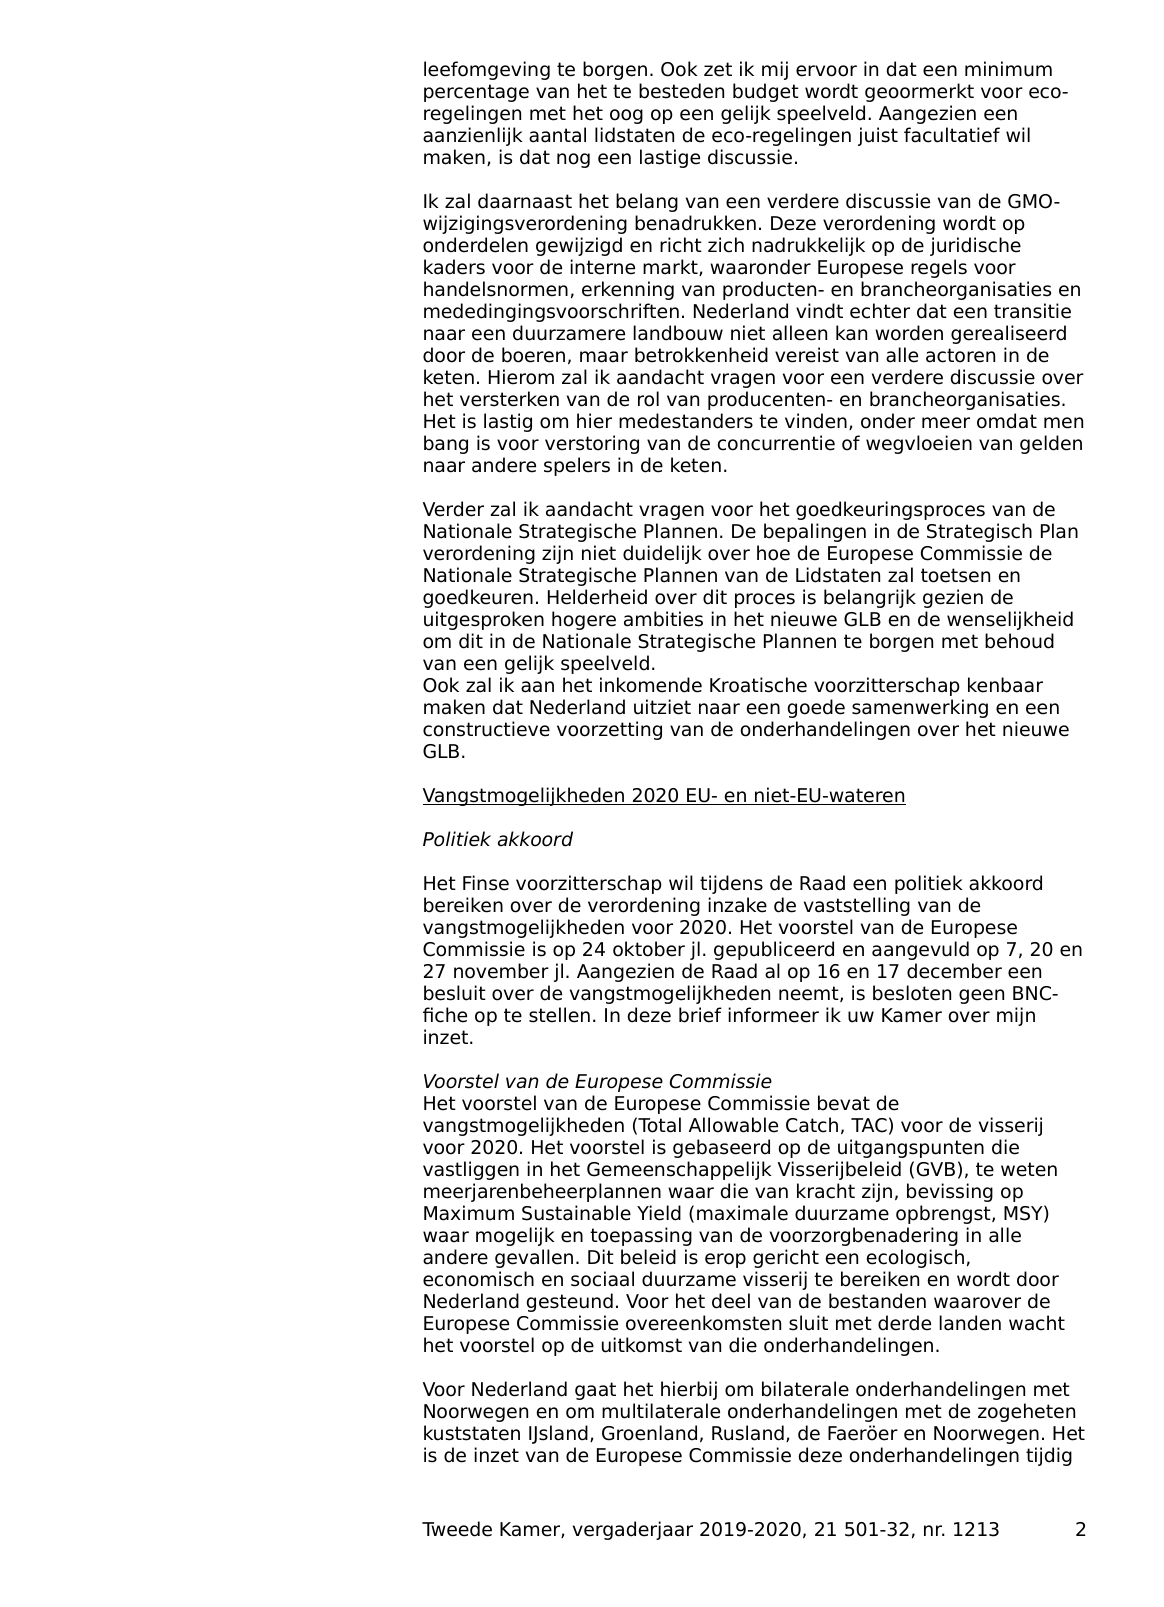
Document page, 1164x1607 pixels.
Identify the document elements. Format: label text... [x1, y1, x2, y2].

text Ik zal daarnaast het belang van een verdere discussie van de GMO-wijzigingsverordening benadrukken. Deze verordening wordt op onderdelen gewijzigd en richt zich nadrukkelijk op de juridische kaders voor de interne markt, waaronder Europese regels voor handelsnormen, erkenning van producten- en brancheorganisaties en mededingingsvoorschriften. Nederland vindt echter dat een transitie naar een duurzamere landbouw niet alleen kan worden gerealiseerd door de boeren, maar betrokkenheid vereist van alle actoren in de keten. Hierom zal ik aandacht vragen voor een verdere discussie over het versterken van de rol van producenten- en brancheorganisaties. Het is lastig om hier medestanders te vinden, onder meer omdat men bang is voor verstoring van de concurrentie of wegvloeien van gelden naar andere spelers in de keten. [422, 191, 1087, 477]
text Politiek akkoord [422, 829, 1087, 851]
subtitle Vangstmogelijkheden 2020 EU- en niet-EU-wateren [422, 785, 1087, 807]
text Ook zal ik aan het inkomende Kroatische voorzitterschap kenbaar maken dat Nederland uitziet naar een goede samenwerking en een constructieve voorzetting van de onderhandelingen over het nieuwe GLB. [422, 675, 1087, 763]
text Het Finse voorzitterschap wil tijdens de Raad een politiek akkoord bereiken over de verordening inzake de vaststelling van de vangstmogelijkheden voor 2020. Het voorstel van de Europese Commissie is op 24 oktober jl. gepubliceerd en aangevuld op 7, 20 en 27 november jl. Aangezien de Raad al op 16 en 17 december een besluit over de vangstmogelijkheden neemt, is besloten geen BNC-fiche op te stellen. In deze brief informeer ik uw Kamer over mijn inzet. [422, 873, 1087, 1049]
text Verder zal ik aandacht vragen voor het goedkeuringsproces van de Nationale Strategische Plannen. De bepalingen in de Strategisch Plan verordening zijn niet duidelijk over hoe de Europese Commissie de Nationale Strategische Plannen van de Lidstaten zal toetsen en goedkeuren. Helderheid over dit proces is belangrijk gezien de uitgesproken hogere ambities in het nieuwe GLB en de wenselijkheid om dit in de Nationale Strategische Plannen te borgen met behoud van een gelijk speelveld. [422, 499, 1087, 675]
text Het voorstel van de Europese Commissie bevat de vangstmogelijkheden (Total Allowable Catch, TAC) voor de visserij voor 2020. Het voorstel is gebaseerd op de uitgangspunten die vastliggen in het Gemeenschappelijk Visserijbeleid (GVB), te weten meerjarenbeheerplannen waar die van kracht zijn, bevissing op Maximum Sustainable Yield (maximale duurzame opbrengst, MSY) waar mogelijk en toepassing van de voorzorgbenadering in alle andere gevallen. Dit beleid is erop gericht een ecologisch, economisch en sociaal duurzame visserij te bereiken en wordt door Nederland gesteund. Voor het deel van de bestanden waarover de Europese Commissie overeenkomsten sluit met derde landen wacht het voorstel op de uitkomst van die onderhandelingen. [422, 1093, 1087, 1357]
subtitle Voorstel van de Europese Commissie [422, 1071, 1087, 1093]
text leefomgeving te borgen. Ook zet ik mij ervoor in dat een minimum percentage van het te besteden budget wordt geoormerkt voor eco-regelingen met het oog op een gelijk speelveld. Aangezien een aanzienlijk aantal lidstaten de eco-regelingen juist facultatief wil maken, is dat nog een lastige discussie. [422, 59, 1087, 169]
text Voor Nederland gaat het hierbij om bilaterale onderhandelingen met Noorwegen en om multilaterale onderhandelingen met de zogeheten kuststaten IJsland, Groenland, Rusland, de Faeröer en Noorwegen. Het is de inzet van de Europese Commissie deze onderhandelingen tijdig [422, 1379, 1087, 1467]
